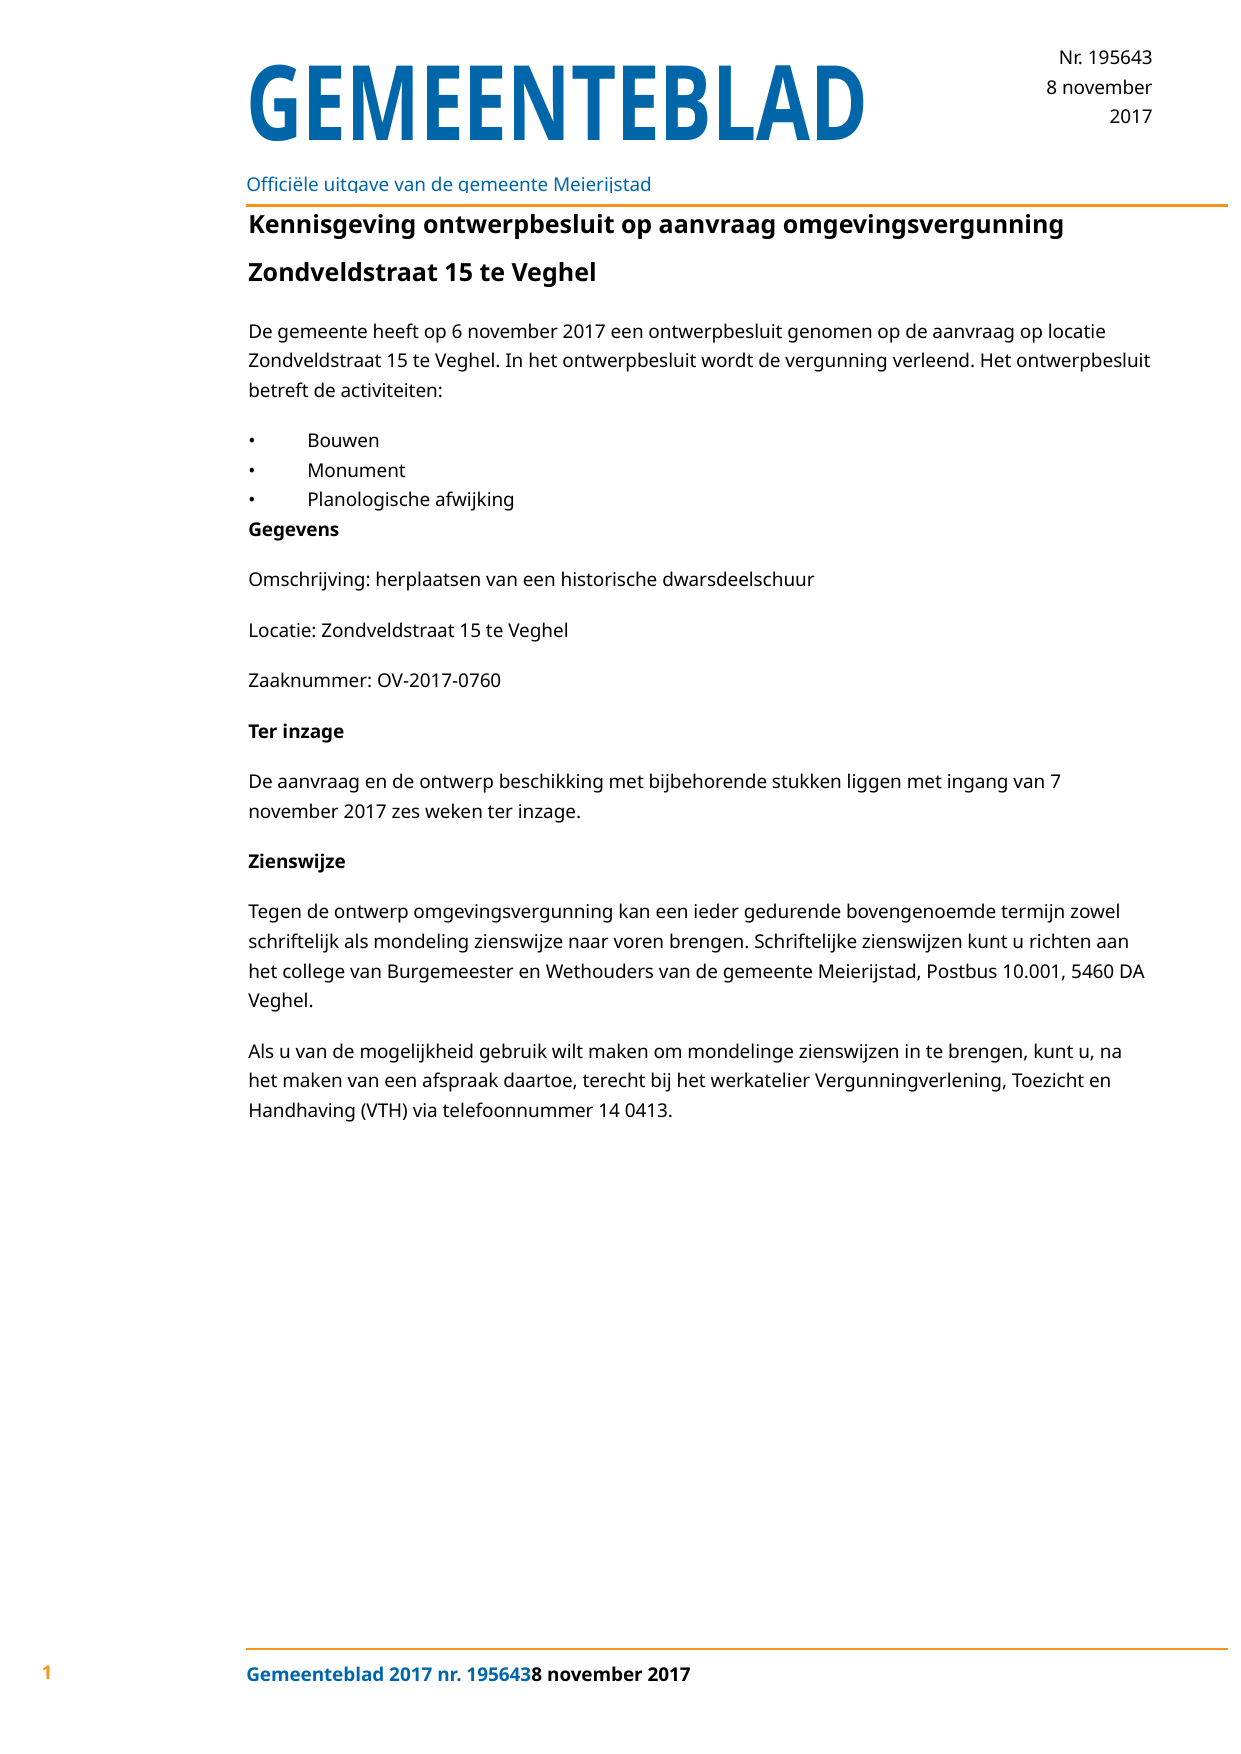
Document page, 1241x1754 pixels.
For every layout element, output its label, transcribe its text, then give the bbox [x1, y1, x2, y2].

text De aanvraag en de ontwerp beschikking met bijbehorende stukken liggen met ingang van 7 november 2017 zes weken ter inzage. [248, 768, 1152, 824]
list Bouwen [248, 427, 1152, 453]
text Locatie: Zondveldstraat 15 te Veghel [248, 617, 1152, 643]
text Gegevens [248, 516, 1152, 542]
text Kennisgeving ontwerpbesluit op aanvraag omgevingsvergunning Zondveldstraat 15 te Veghel [248, 207, 1152, 288]
text Zaaknummer: OV-2017-0760 [248, 667, 1152, 693]
text Omschrijving: herplaatsen van een historische dwarsdeelschuur [248, 567, 1152, 592]
picture [41, 47, 231, 172]
list Planologische afwijking [248, 487, 1152, 512]
text Tegen de ontwerp omgevingsvergunning kan een ieder gedurende bovengenoemde termijn zowel schriftelijk als mondeling zienswijze naar voren brengen. Schriftelijke zienswijzen kunt u richten aan het college van Burgemeester en Wethouders van de gemeente Meierijstad, Postbus 10.001, 5460 DA Veghel. [248, 899, 1152, 1013]
text Als u van de mogelijkheid gebruik wilt maken om mondelinge zienswijzen in te brengen, kunt u, na het maken van een afspraak daartoe, terecht bij het werkatelier Vergunningverlening, Toezicht en Handhaving (VTH) via telefoonnummer 14 0413. [248, 1038, 1152, 1123]
text De gemeente heeft op 6 november 2017 een ontwerpbesluit genomen op de aanvraag op locatie Zondveldstraat 15 te Veghel. In het ontwerpbesluit wordt de vergunning verleend. Het ontwerpbesluit betreft de activiteiten: [248, 318, 1152, 403]
text Zienswijze [248, 848, 1152, 874]
text Ter inzage [248, 718, 1152, 744]
list Monument [248, 457, 1152, 483]
